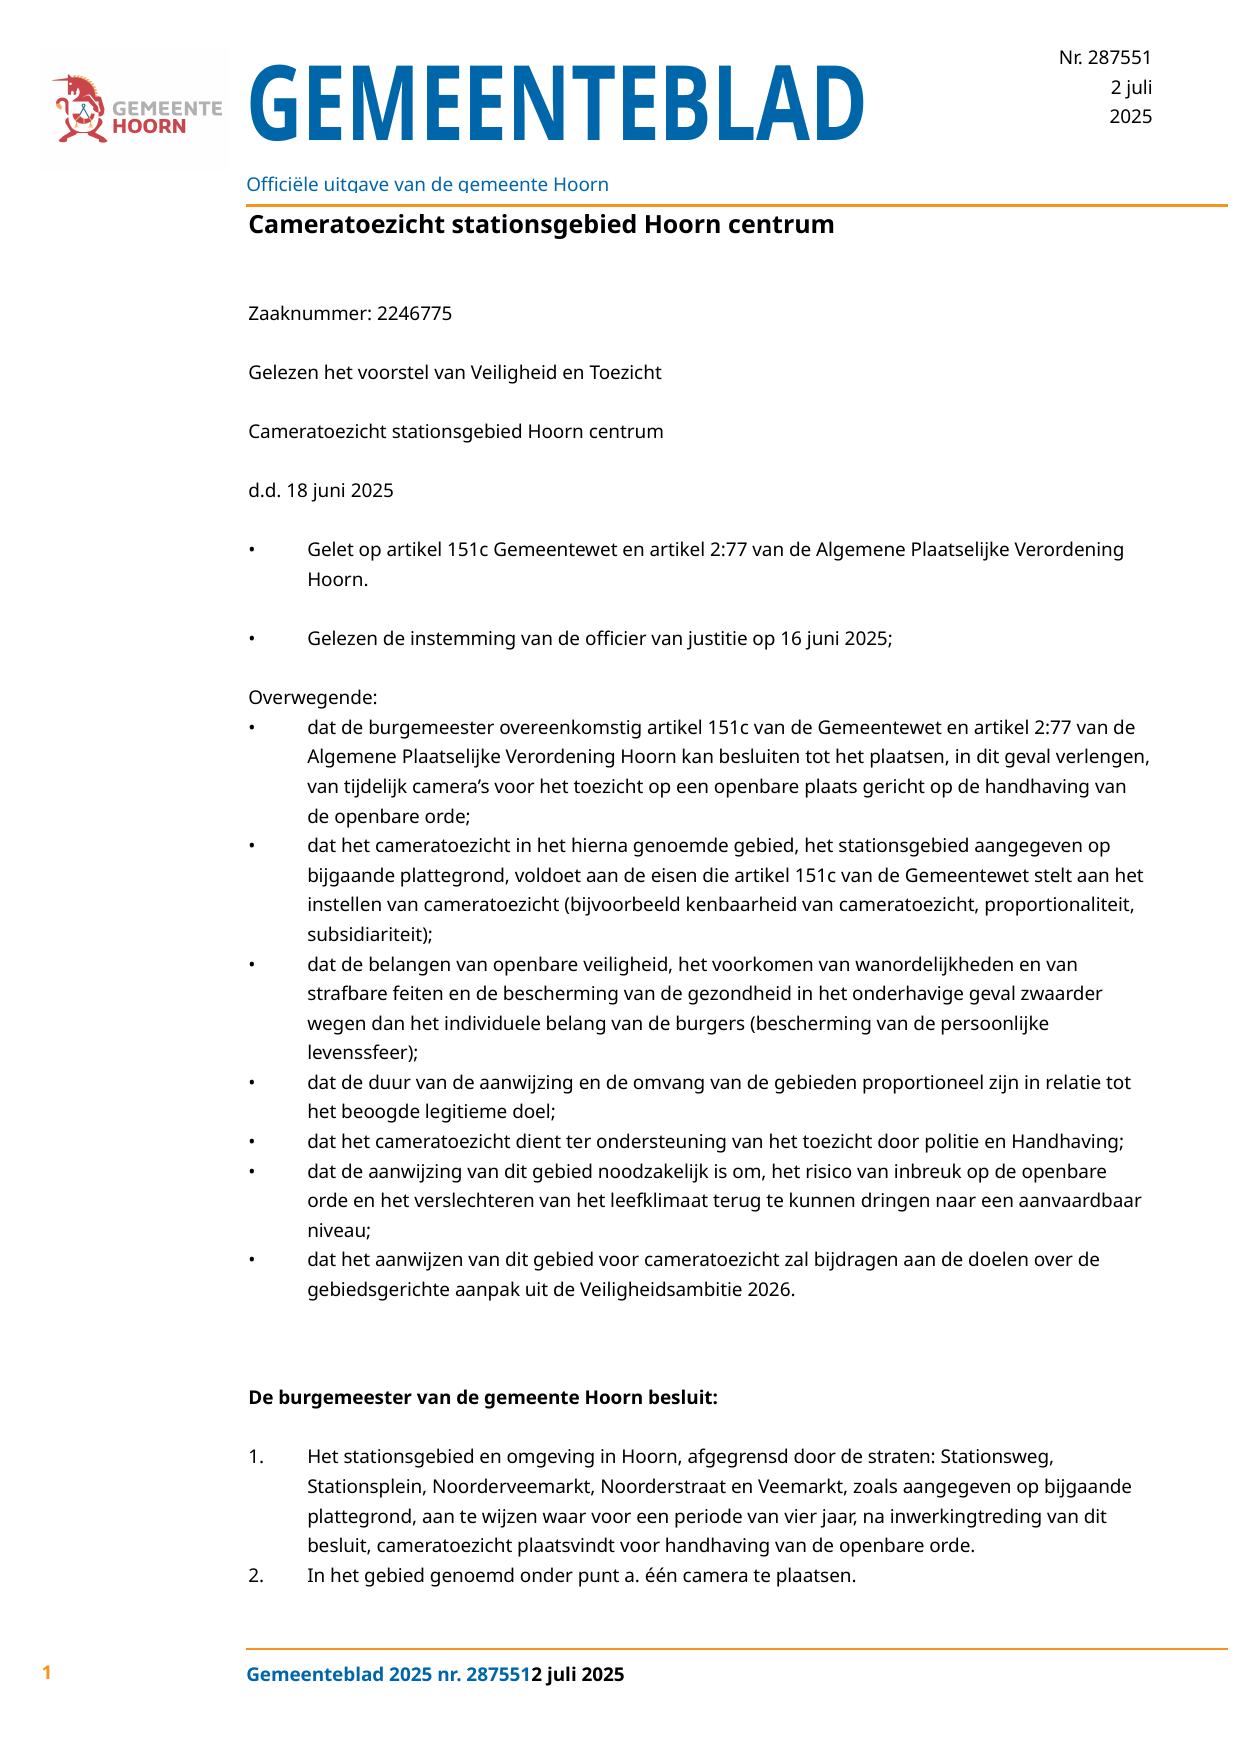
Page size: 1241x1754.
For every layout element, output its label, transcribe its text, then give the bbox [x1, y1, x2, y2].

list In het gebied genoemd onder punt a. één camera te plaatsen. [248, 1562, 1152, 1588]
text De burgemeester van de gemeente Hoorn besluit: [248, 1384, 1152, 1410]
list Gelet op artikel 151c Gemeentewet en artikel 2:77 van de Algemene Plaatselijke Verordening Hoorn. [248, 537, 1152, 592]
text Gelezen het voorstel van Veiligheid en Toezicht [248, 359, 1152, 385]
list dat de belangen van openbare veiligheid, het voorkomen van wanordelijkheden en van strafbare feiten en de bescherming van de gezondheid in het onderhavige geval zwaarder wegen dan het individuele belang van de burgers (bescherming van de persoonlijke levenssfeer); [248, 951, 1152, 1065]
list dat de aanwijzing van dit gebied noodzakelijk is om, het risico van inbreuk op de openbare orde en het verslechteren van het leefklimaat terug te kunnen dringen naar een aanvaardbaar niveau; [248, 1158, 1152, 1243]
list dat het cameratoezicht in het hierna genoemde gebied, het stationsgebied aangegeven op bijgaande plattegrond, voldoet aan de eisen die artikel 151c van de Gemeentewet stelt aan het instellen van cameratoezicht (bijvoorbeeld kenbaarheid van cameratoezicht, proportionaliteit, subsidiariteit); [248, 832, 1152, 947]
text Cameratoezicht stationsgebied Hoorn centrum [248, 418, 1152, 444]
list Het stationsgebied en omgeving in Hoorn, afgegrensd door de straten: Stationsweg, Stationsplein, Noorderveemarkt, Noorderstraat en Veemarkt, zoals aangegeven op bijgaande plattegrond, aan te wijzen waar voor een periode van vier jaar, na inwerkingtreding van dit besluit, cameratoezicht plaatsvindt voor handhaving van de openbare orde. [248, 1444, 1152, 1558]
list dat de duur van de aanwijzing en de omvang van de gebieden proportioneel zijn in relatie tot het beoogde legitieme doel; [248, 1069, 1152, 1124]
picture [41, 47, 231, 172]
text Cameratoezicht stationsgebied Hoorn centrum [248, 207, 1152, 241]
text Overwegende: [248, 684, 1152, 710]
text Zaaknummer: 2246775 [248, 300, 1152, 326]
text d.d. 18 juni 2025 [248, 477, 1152, 503]
list dat het aanwijzen van dit gebied voor cameratoezicht zal bijdragen aan de doelen over de gebiedsgerichte aanpak uit de Veiligheidsambitie 2026. [248, 1247, 1152, 1302]
list dat het cameratoezicht dient ter ondersteuning van het toezicht door politie en Handhaving; [248, 1128, 1152, 1154]
list Gelezen de instemming van de officier van justitie op 16 juni 2025; [248, 625, 1152, 651]
list dat de burgemeester overeenkomstig artikel 151c van de Gemeentewet en artikel 2:77 van de Algemene Plaatselijke Verordening Hoorn kan besluiten tot het plaatsen, in dit geval verlengen, van tijdelijk camera’s voor het toezicht op een openbare plaats gericht op de handhaving van de openbare orde; [248, 714, 1152, 828]
